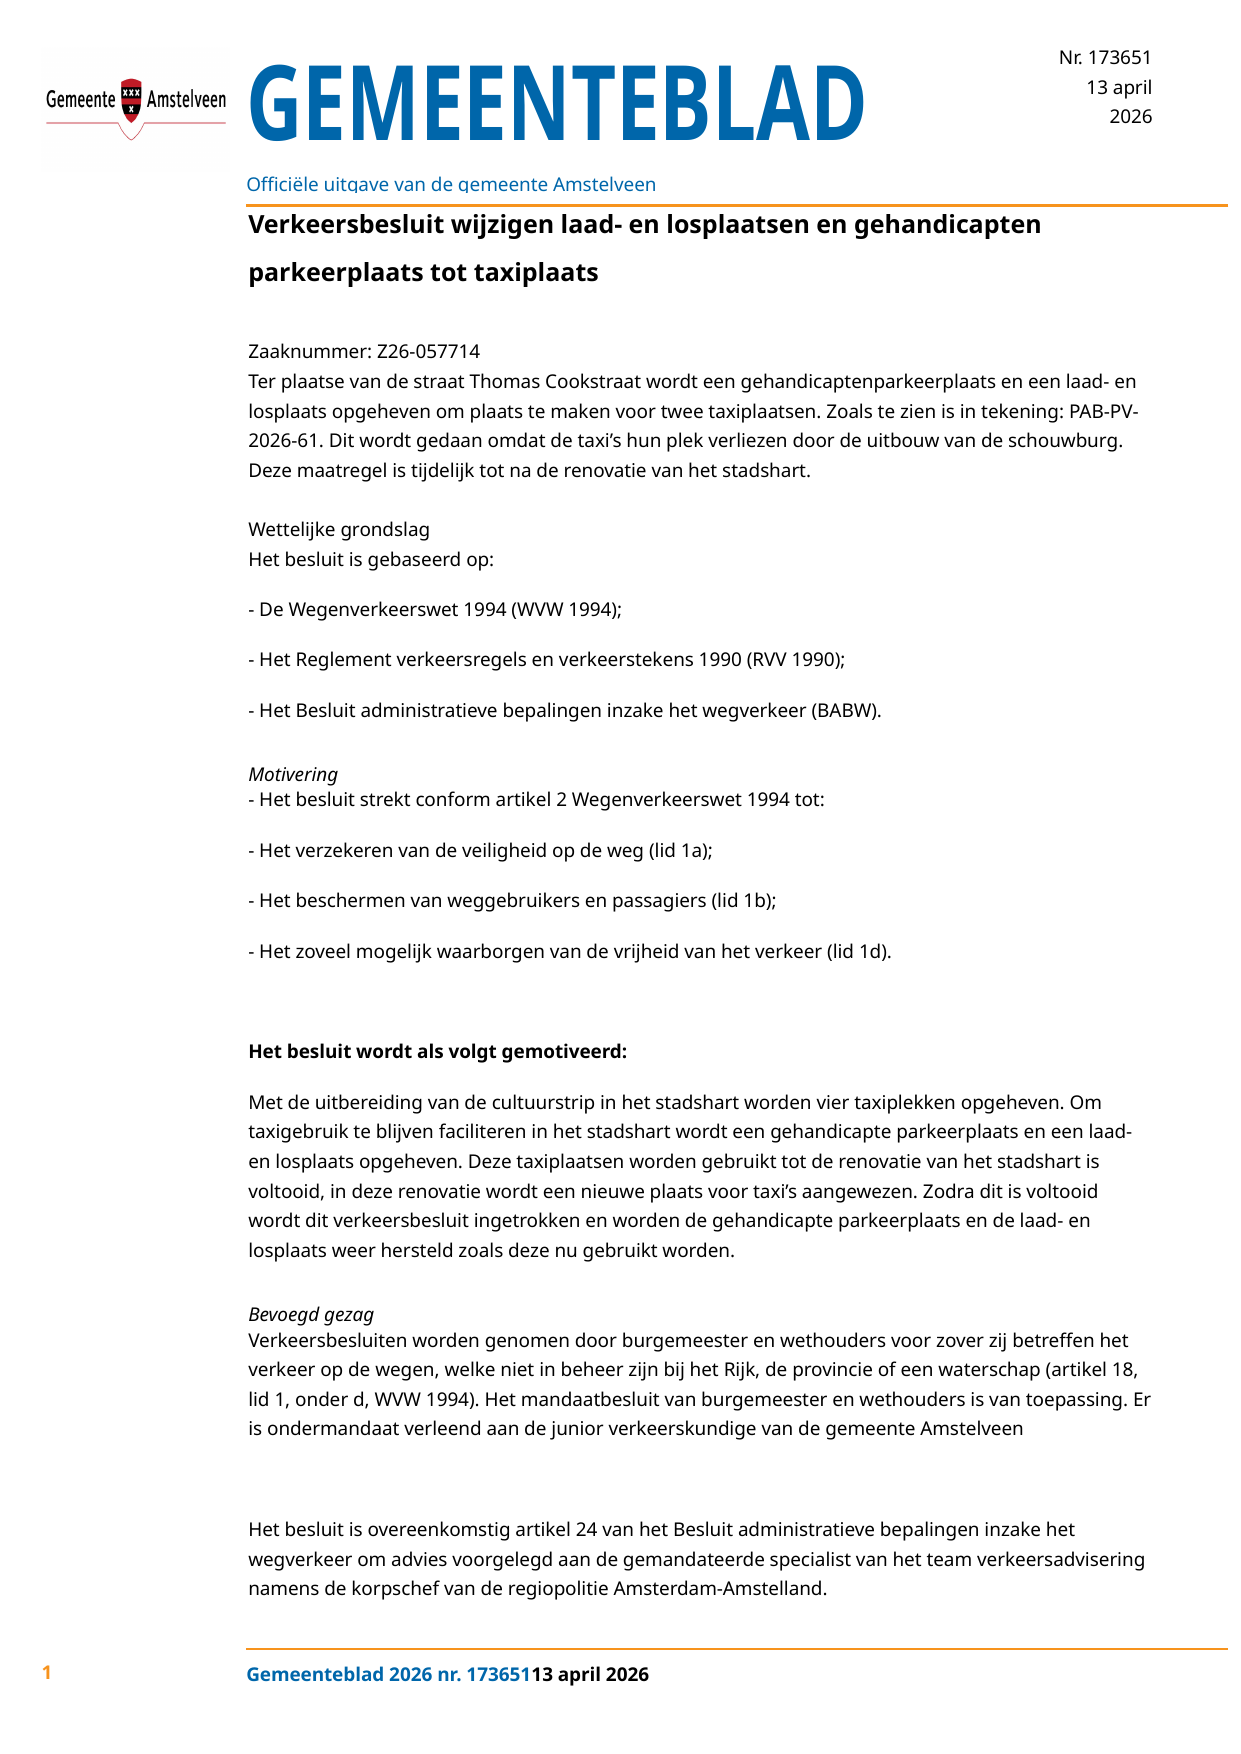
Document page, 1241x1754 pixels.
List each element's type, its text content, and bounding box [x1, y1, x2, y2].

text - Het Besluit administratieve bepalingen inzake het wegverkeer (BABW). [248, 697, 1152, 723]
text Bevoegd gezag [248, 1301, 1152, 1327]
text - Het Reglement verkeersregels en verkeerstekens 1990 (RVV 1990); [248, 647, 1152, 672]
text Het besluit is overeenkomstig artikel 24 van het Besluit administratieve bepalingen inzake het wegverkeer om advies voorgelegd aan de gemandateerde specialist van het team verkeersadvisering namens de korpschef van de regiopolitie Amsterdam-Amstelland. [248, 1516, 1152, 1601]
text Verkeersbesluit wijzigen laad- en losplaatsen en gehandicapten parkeerplaats tot taxiplaats [248, 207, 1152, 288]
text - De Wegenverkeerswet 1994 (WVW 1994); [248, 596, 1152, 622]
text Het besluit wordt als volgt gemotiveerd: [248, 1039, 1152, 1064]
text Verkeersbesluiten worden genomen door burgemeester en wethouders voor zover zij betreffen het verkeer op de wegen, welke niet in beheer zijn bij het Rijk, de provincie of een waterschap (artikel 18, lid 1, onder d, WVW 1994). Het mandaatbesluit van burgemeester en wethouders is van toepassing. Er is ondermandaat verleend aan de junior verkeerskundige van de gemeente Amstelveen [248, 1327, 1152, 1441]
text - Het besluit strekt conform artikel 2 Wegenverkeerswet 1994 tot: [248, 787, 1152, 812]
text - Het zoveel mogelijk waarborgen van de vrijheid van het verkeer (lid 1d). [248, 938, 1152, 964]
text Met de uitbereiding van de cultuurstrip in het stadshart worden vier taxiplekken opgeheven. Om taxigebruik te blijven faciliteren in het stadshart wordt een gehandicapte parkeerplaats en een laad- en losplaats opgeheven. Deze taxiplaatsen worden gebruikt tot de renovatie van het stadshart is voltooid, in deze renovatie wordt een nieuwe plaats voor taxi’s aangewezen. Zodra dit is voltooid wordt dit verkeersbesluit ingetrokken en worden de gehandicapte parkeerplaats en de laad- en losplaats weer hersteld zoals deze nu gebruikt worden. [248, 1089, 1152, 1263]
picture [41, 47, 231, 172]
text Het besluit is gebaseerd op: [248, 546, 1152, 571]
text Zaaknummer: Z26-057714 [248, 339, 1152, 364]
text Ter plaatse van de straat Thomas Cookstraat wordt een gehandicaptenparkeerplaats en een laad- en losplaats opgeheven om plaats te maken voor twee taxiplaatsen. Zoals te zien is in tekening: PAB-PV-2026-61. Dit wordt gedaan omdat de taxi’s hun plek verliezen door de uitbouw van de schouwburg. Deze maatregel is tijdelijk tot na de renovatie van het stadshart. [248, 368, 1152, 483]
text - Het beschermen van weggebruikers en passagiers (lid 1b); [248, 887, 1152, 913]
text Motivering [248, 761, 1152, 787]
text Wettelijke grondslag [248, 516, 1152, 542]
text - Het verzekeren van de veiligheid op de weg (lid 1a); [248, 837, 1152, 863]
